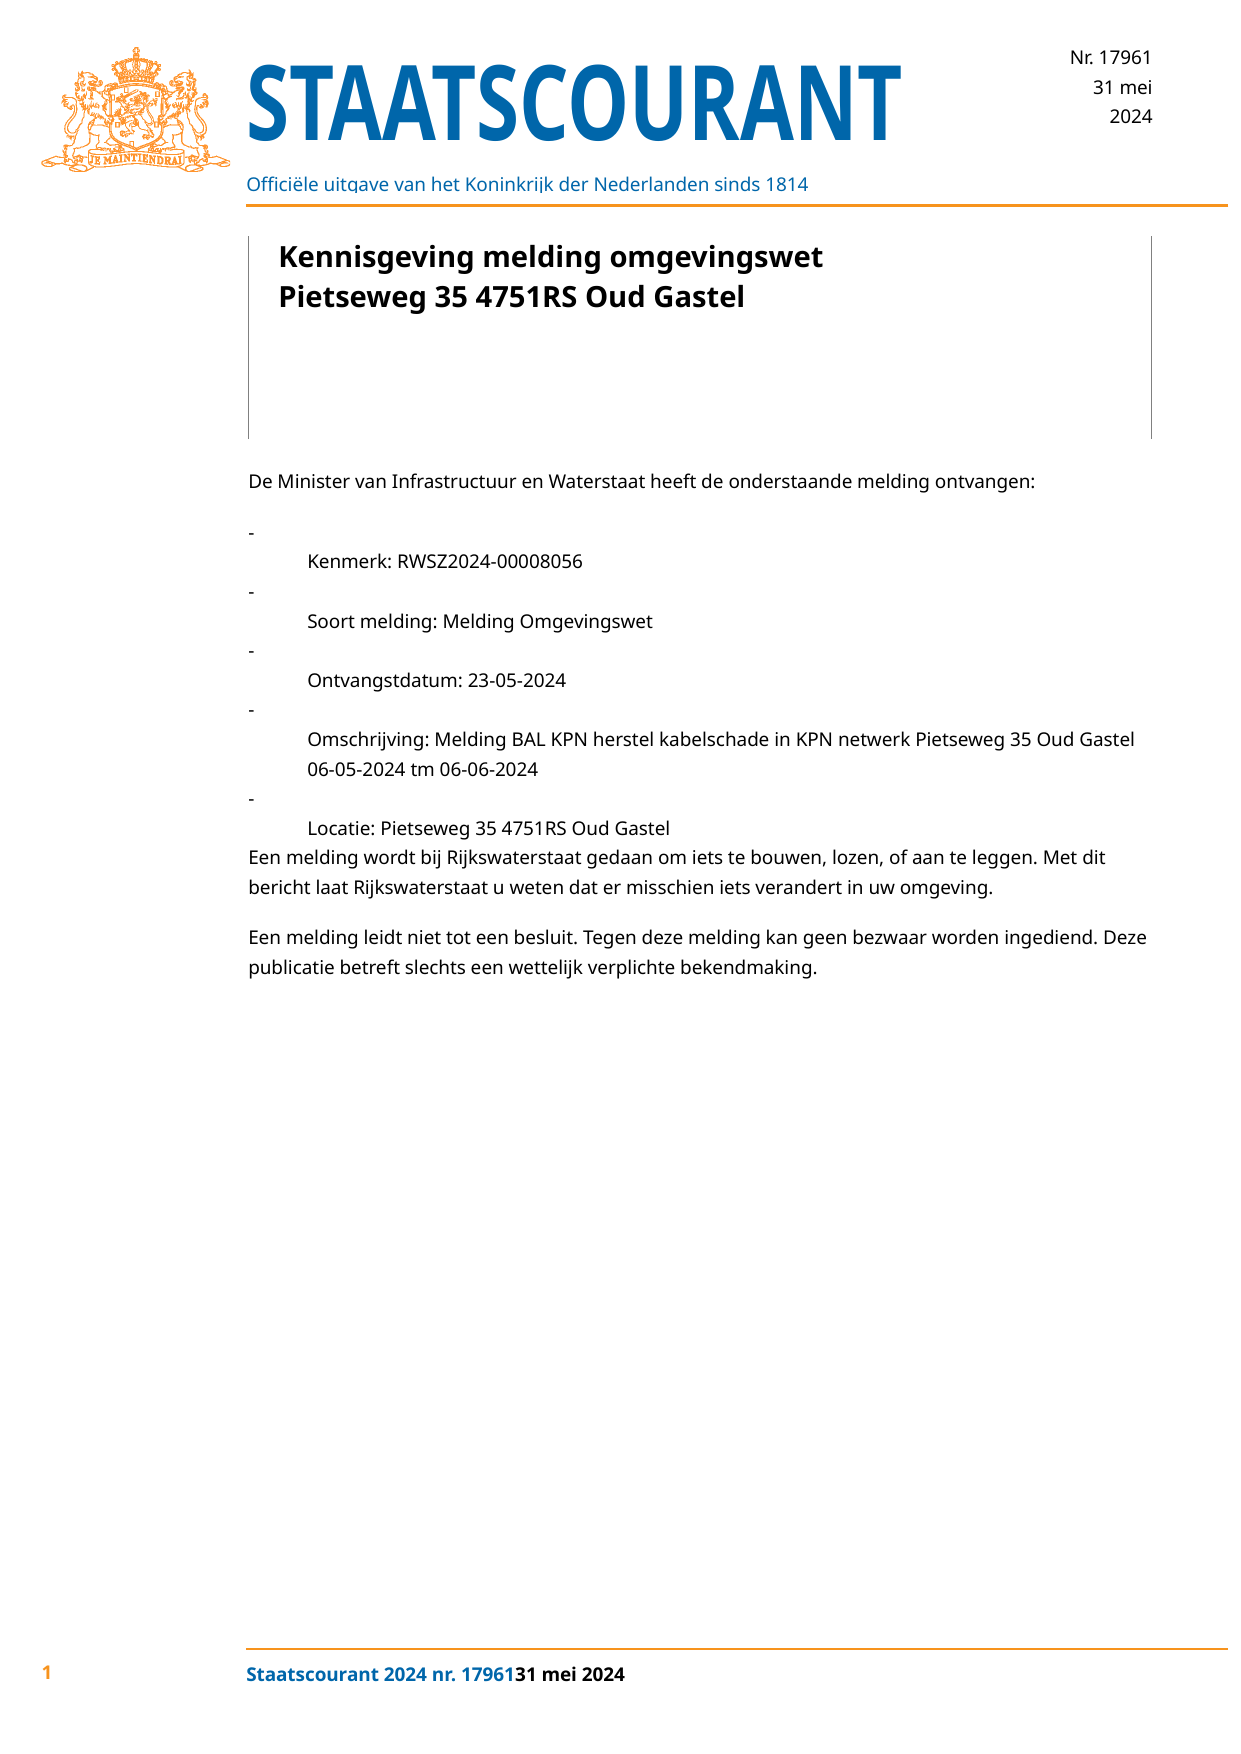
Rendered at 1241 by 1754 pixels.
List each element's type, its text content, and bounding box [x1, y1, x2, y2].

text Een melding wordt bij Rijkswaterstaat gedaan om iets te bouwen, lozen, of aan te leggen. Met dit bericht laat Rijkswaterstaat u weten dat er misschien iets verandert in uw omgeving. [248, 844, 1152, 900]
text Een melding leidt niet tot een besluit. Tegen deze melding kan geen bezwaar worden ingediend. Deze publicatie betreft slechts een wettelijk verplichte bekendmaking. [248, 924, 1152, 980]
list Soort melding: Melding Omgevingswet [248, 608, 1152, 633]
table_header [850, 236, 912, 413]
text De Minister van Infrastructuur en Waterstaat heeft de onderstaande melding ontvangen: [248, 469, 1152, 494]
table_header [1090, 236, 1151, 413]
table_header Kennisgeving melding omgevingswet Pietseweg 35 4751RS Oud Gastel [249, 236, 850, 439]
list Kenmerk: RWSZ2024-00008056 [248, 549, 1152, 574]
picture [41, 47, 231, 172]
list Omschrijving: Melding BAL KPN herstel kabelschade in KPN netwerk Pietseweg 35 Oud Gastel 06-05-2024 tm 06-06-2024 [248, 726, 1152, 781]
picture [912, 236, 1090, 414]
table_header [850, 414, 1151, 439]
list Ontvangstdatum: 23-05-2024 [248, 667, 1152, 693]
list Locatie: Pietseweg 35 4751RS Oud Gastel [248, 815, 1152, 841]
